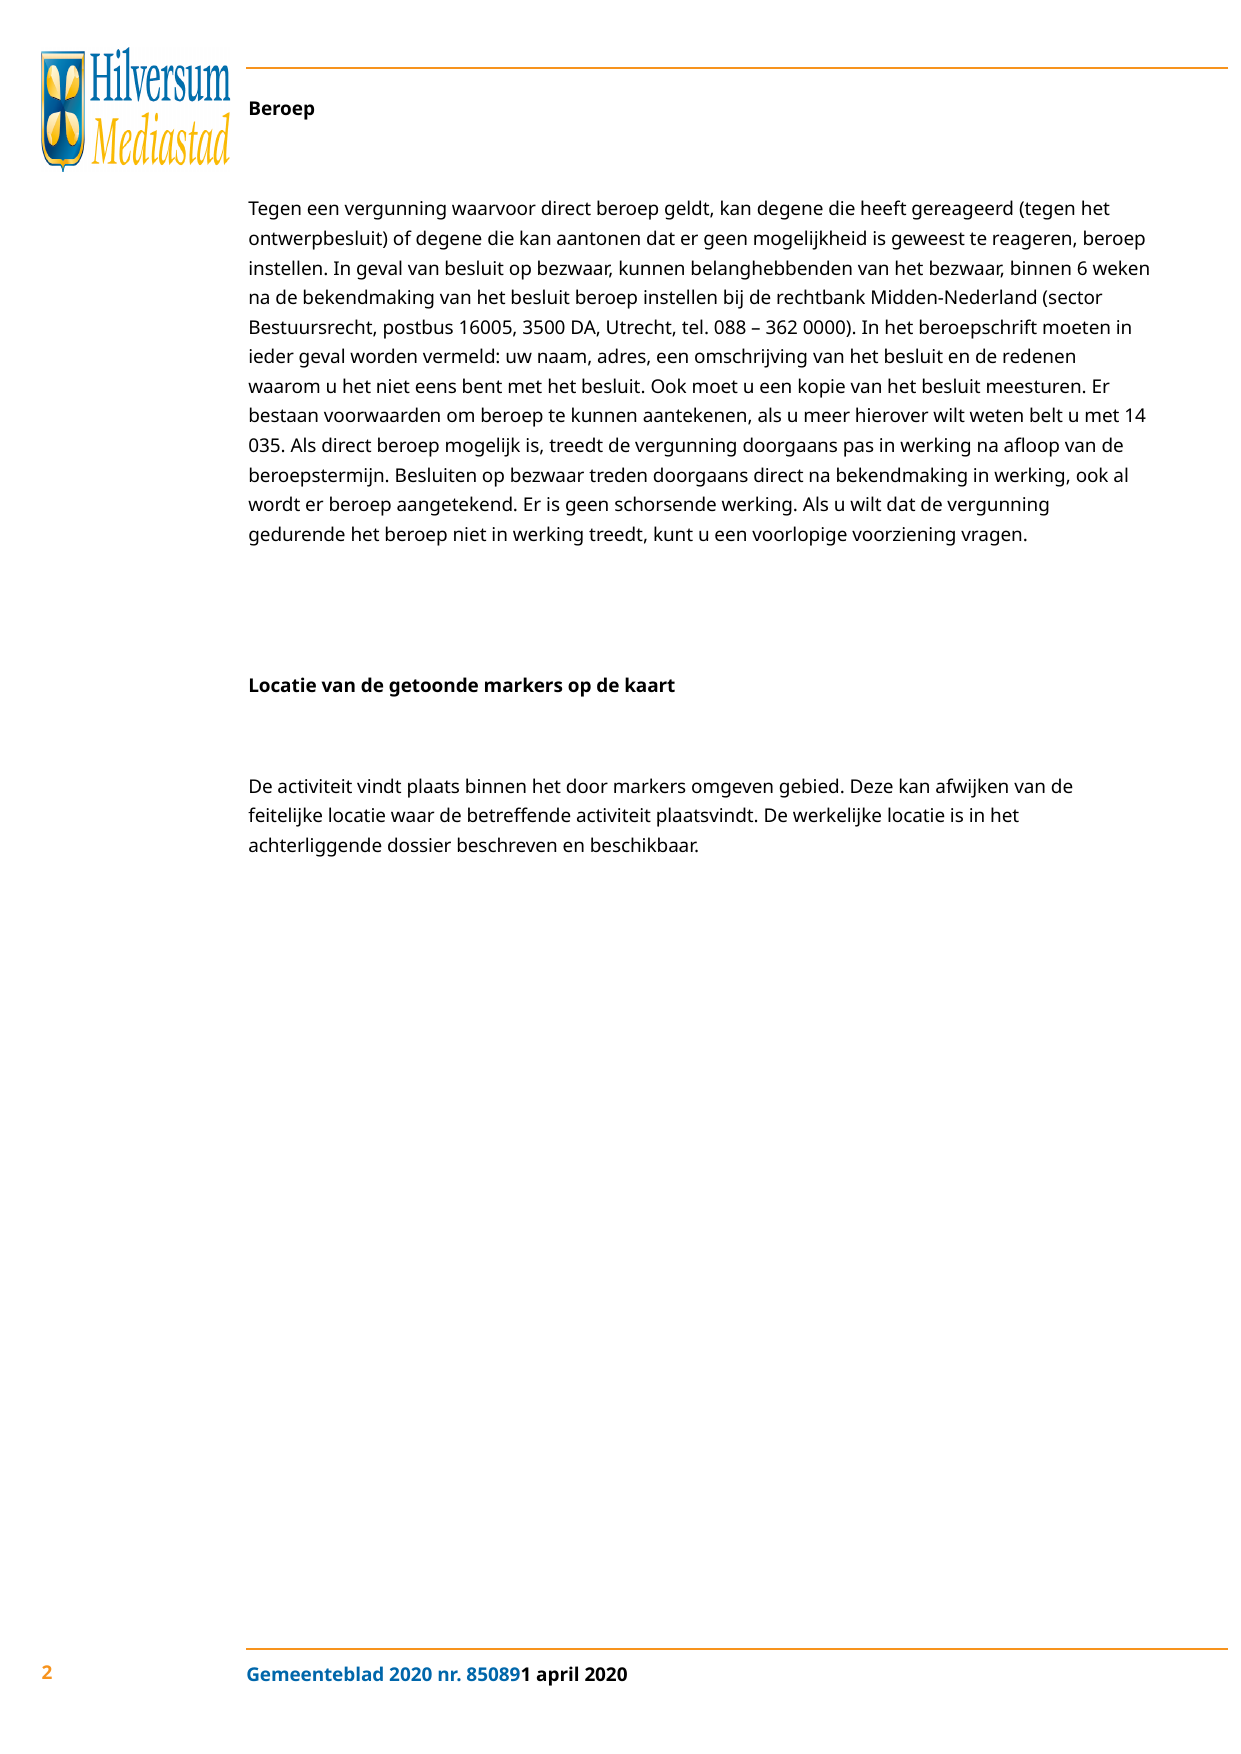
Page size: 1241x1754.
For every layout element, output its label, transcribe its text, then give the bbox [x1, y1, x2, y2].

picture [41, 47, 231, 172]
text Beroep [248, 95, 1152, 121]
text De activiteit vindt plaats binnen het door markers omgeven gebied. Deze kan afwijken van de feitelijke locatie waar de betreffende activiteit plaatsvindt. De werkelijke locatie is in het achterliggende dossier beschreven en beschikbaar. [248, 773, 1152, 858]
text Locatie van de getoonde markers op de kaart [248, 672, 1152, 698]
text Tegen een vergunning waarvoor direct beroep geldt, kan degene die heeft gereageerd (tegen het ontwerpbesluit) of degene die kan aantonen dat er geen mogelijkheid is geweest te reageren, beroep instellen. In geval van besluit op bezwaar, kunnen belanghebbenden van het bezwaar, binnen 6 weken na de bekendmaking van het besluit beroep instellen bij de rechtbank Midden-Nederland (sector Bestuursrecht, postbus 16005, 3500 DA, Utrecht, tel. 088 – 362 0000). In het beroepschrift moeten in ieder geval worden vermeld: uw naam, adres, een omschrijving van het besluit en de redenen waarom u het niet eens bent met het besluit. Ook moet u een kopie van het besluit meesturen. Er bestaan voorwaarden om beroep te kunnen aantekenen, als u meer hierover wilt weten belt u met 14 035. Als direct beroep mogelijk is, treedt de vergunning doorgaans pas in werking na afloop van de beroepstermijn. Besluiten op bezwaar treden doorgaans direct na bekendmaking in werking, ook al wordt er beroep aangetekend. Er is geen schorsende werking. Als u wilt dat de vergunning gedurende het beroep niet in werking treedt, kunt u een voorlopige voorziening vragen. [248, 196, 1152, 547]
